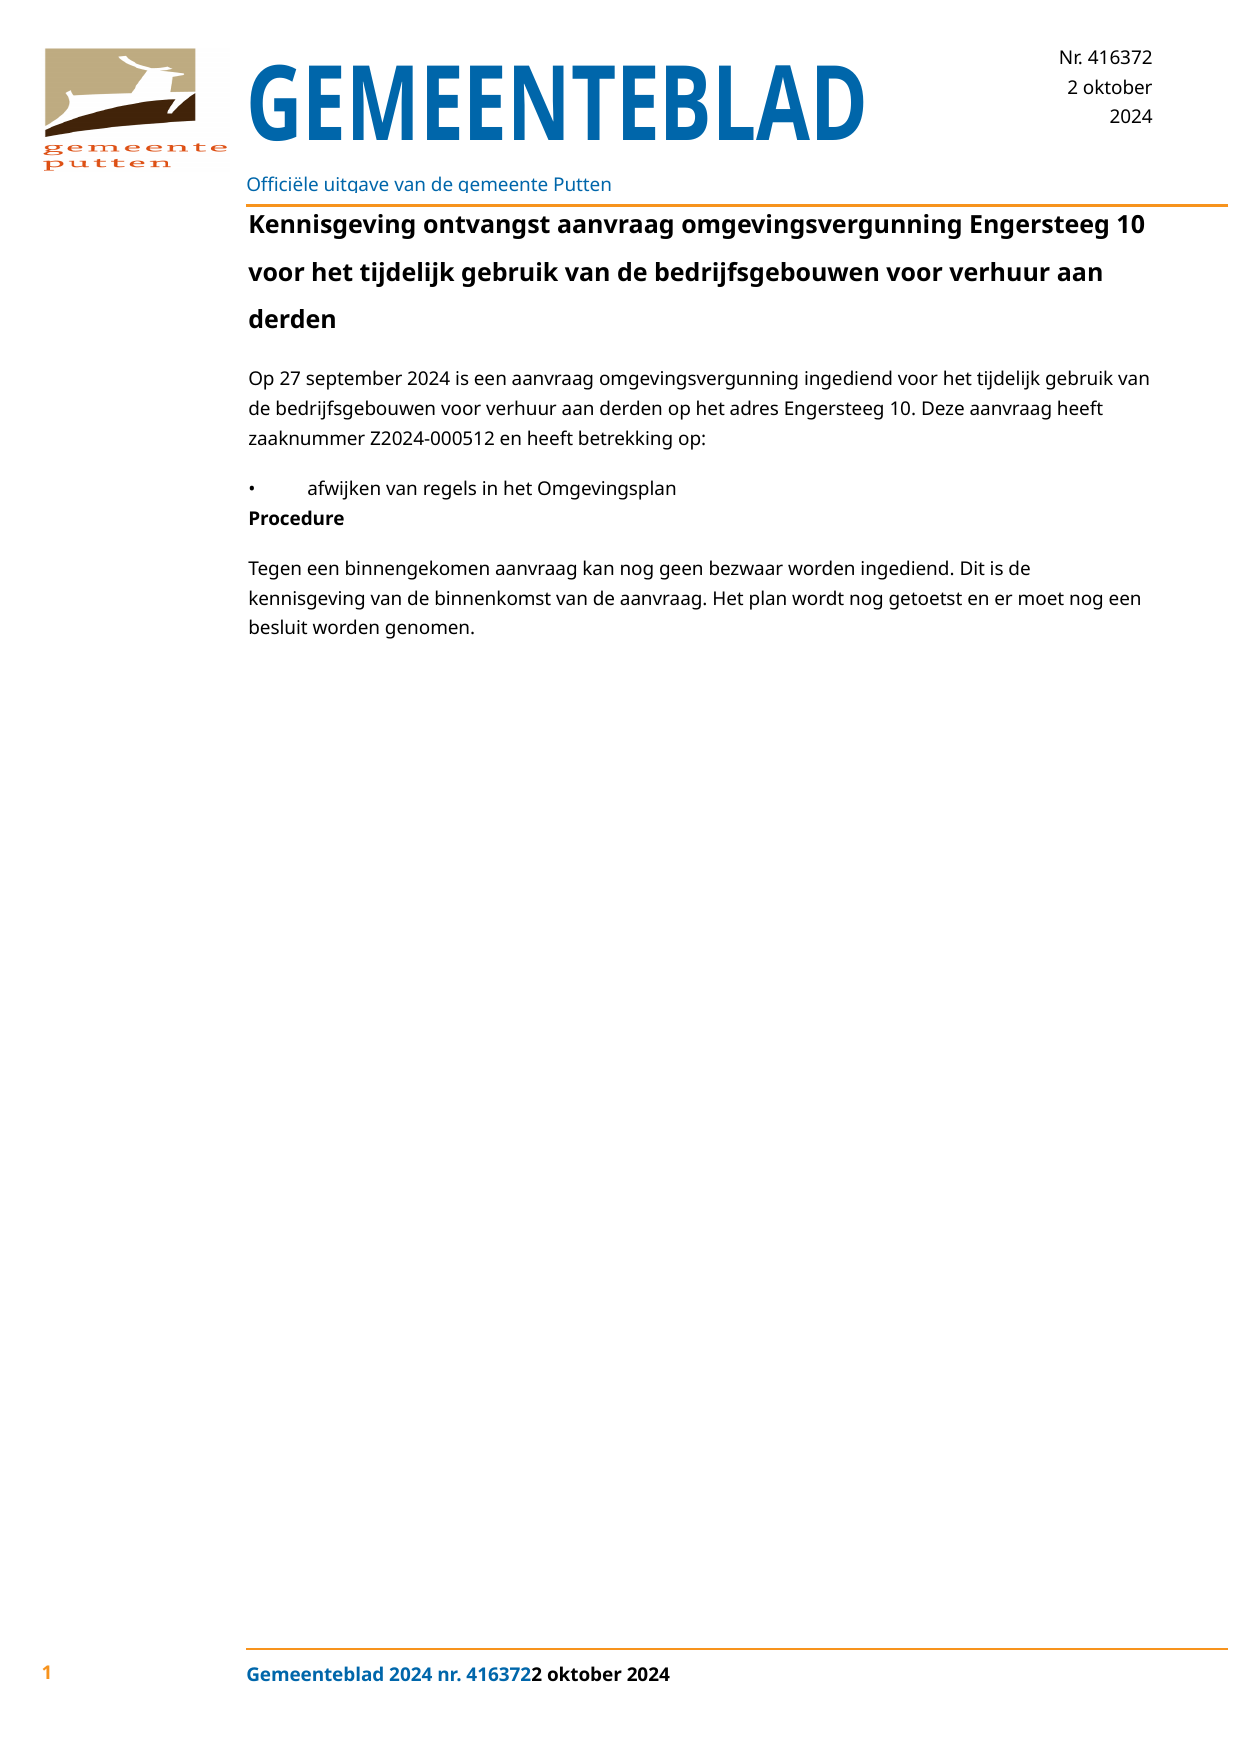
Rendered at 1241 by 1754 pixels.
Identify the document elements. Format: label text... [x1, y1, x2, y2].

text Kennisgeving ontvangst aanvraag omgevingsvergunning Engersteeg 10 voor het tijdelijk gebruik van de bedrijfsgebouwen voor verhuur aan derden [248, 207, 1152, 336]
text Tegen een binnengekomen aanvraag kan nog geen bezwaar worden ingediend. Dit is de kennisgeving van de binnenkomst van de aanvraag. Het plan wordt nog getoetst en er moet nog een besluit worden genomen. [248, 555, 1152, 640]
text Procedure [248, 505, 1152, 530]
picture [41, 47, 231, 172]
list afwijken van regels in het Omgevingsplan [248, 475, 1152, 501]
text Op 27 september 2024 is een aanvraag omgevingsvergunning ingediend voor het tijdelijk gebruik van de bedrijfsgebouwen voor verhuur aan derden op het adres Engersteeg 10. Deze aanvraag heeft zaaknummer Z2024-000512 en heeft betrekking op: [248, 366, 1152, 450]
